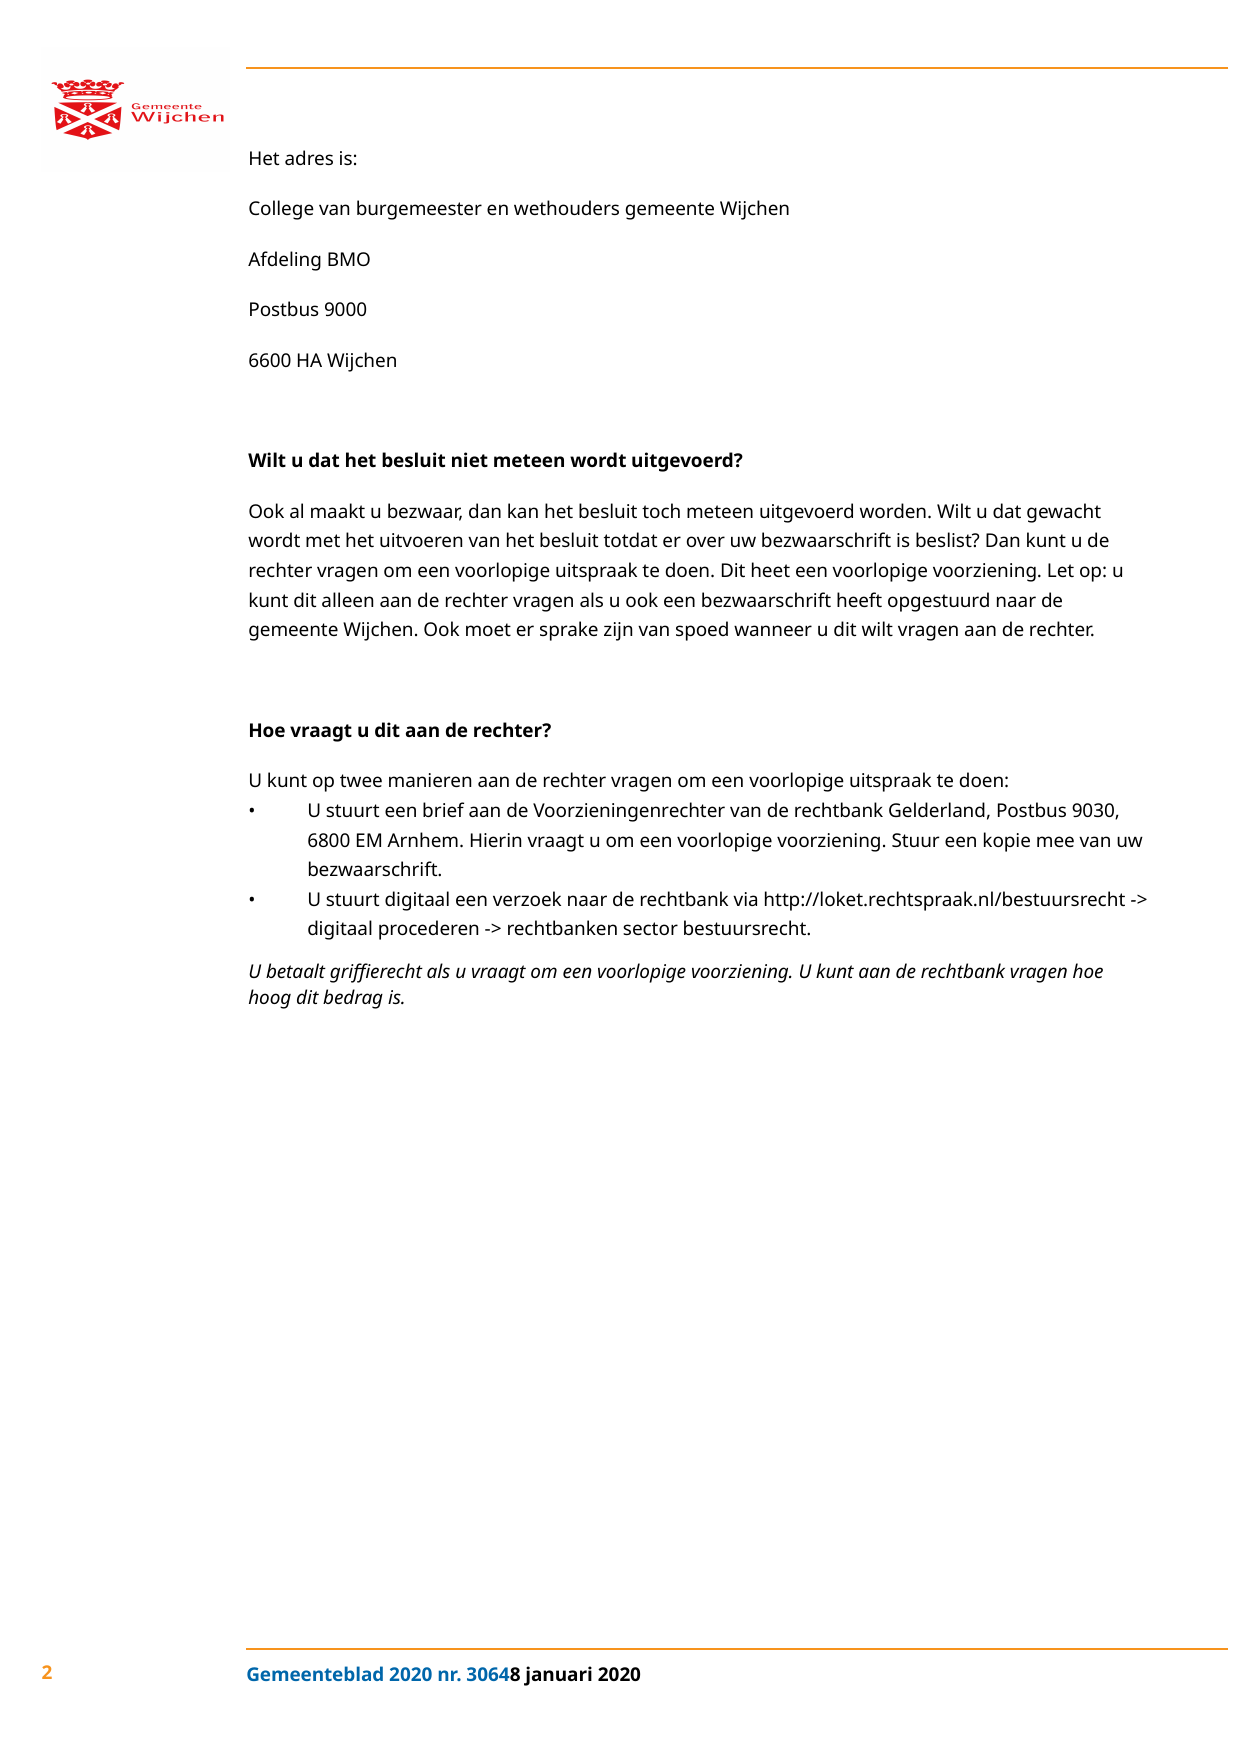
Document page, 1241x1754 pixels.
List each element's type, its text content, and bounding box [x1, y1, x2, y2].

text 6600 HA Wijchen [248, 347, 1152, 373]
list U stuurt een brief aan de Voorzieningenrechter van de rechtbank Gelderland, Postbus 9030, 6800 EM Arnhem. Hierin vraagt u om een voorlopige voorziening. Stuur een kopie mee van uw bezwaarschrift. [248, 797, 1152, 882]
text U betaalt griffierecht als u vraagt om een voorlopige voorziening. U kunt aan de rechtbank vragen hoe hoog dit bedrag is. [248, 959, 1152, 1010]
text Hoe vraagt u dit aan de rechter? [248, 717, 1152, 743]
list U stuurt digitaal een verzoek naar de rechtbank via http://loket.rechtspraak.nl/bestuursrecht -> digitaal procederen -> rechtbanken sector bestuursrecht. [248, 886, 1152, 941]
text Wilt u dat het besluit niet meteen wordt uitgevoerd? [248, 448, 1152, 473]
text U kunt op twee manieren aan de rechter vragen om een voorlopige uitspraak te doen: [248, 768, 1152, 793]
text Het adres is: [248, 145, 1152, 171]
text College van burgemeester en wethouders gemeente Wijchen [248, 196, 1152, 221]
picture [41, 47, 231, 172]
text Ook al maakt u bezwaar, dan kan het besluit toch meteen uitgevoerd worden. Wilt u dat gewacht wordt met het uitvoeren van het besluit totdat er over uw bezwaarschrift is beslist? Dan kunt u de rechter vragen om een voorlopige uitspraak te doen. Dit heet een voorlopige voorziening. Let op: u kunt dit alleen aan de rechter vragen als u ook een bezwaarschrift heeft opgestuurd naar de gemeente Wijchen. Ook moet er sprake zijn van spoed wanneer u dit wilt vragen aan de rechter. [248, 498, 1152, 642]
text Postbus 9000 [248, 296, 1152, 322]
text Afdeling BMO [248, 246, 1152, 272]
